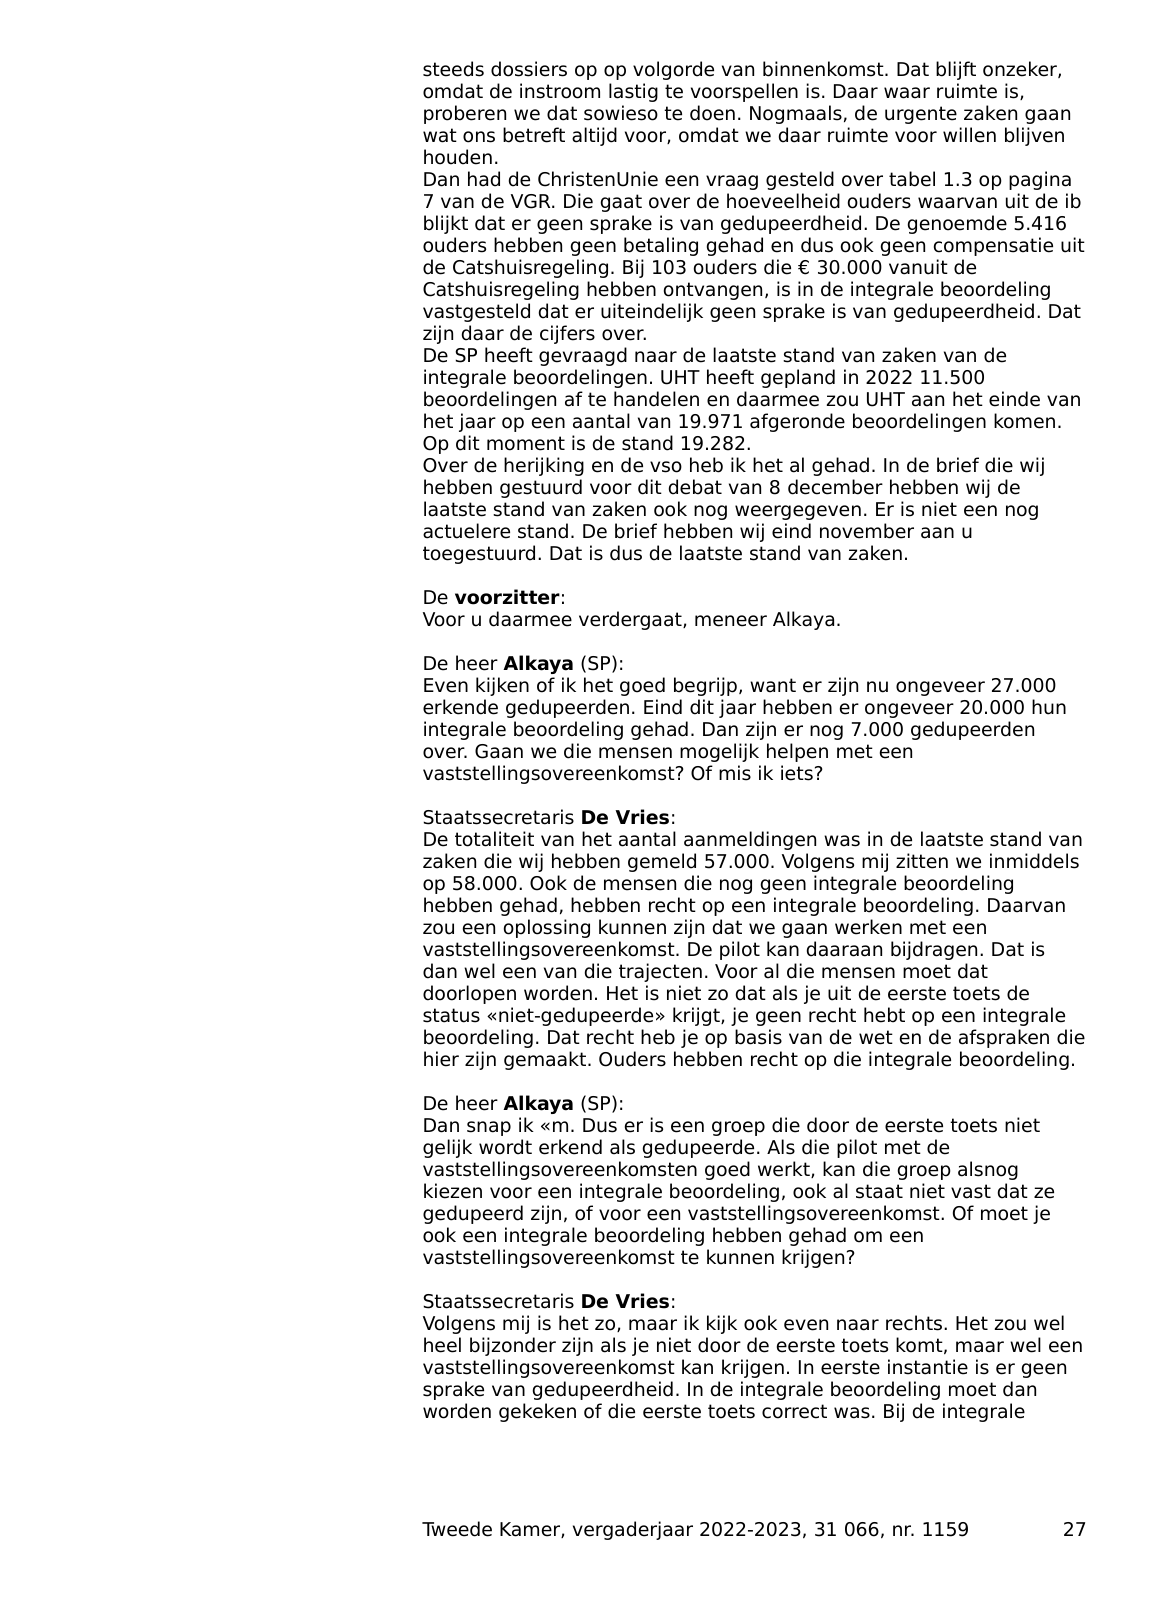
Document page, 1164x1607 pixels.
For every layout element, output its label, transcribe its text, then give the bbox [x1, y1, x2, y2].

text Over de herijking en de vso heb ik het al gehad. In de brief die wij hebben gestuurd voor dit debat van 8 december hebben wij de laatste stand van zaken ook nog weergegeven. Er is niet een nog actuelere stand. De brief hebben wij eind november aan u toegestuurd. Dat is dus de laatste stand van zaken. [422, 455, 1087, 564]
text Dan had de ChristenUnie een vraag gesteld over tabel 1.3 op pagina 7 van de VGR. Die gaat over de hoeveelheid ouders waarvan uit de ib blijkt dat er geen sprake is van gedupeerdheid. De genoemde 5.416 ouders hebben geen betaling gehad en dus ook geen compensatie uit de Catshuisregeling. Bij 103 ouders die € 30.000 vanuit de Catshuisregeling hebben ontvangen, is in de integrale beoordeling vastgesteld dat er uiteindelijk geen sprake is van gedupeerdheid. Dat zijn daar de cijfers over. [422, 169, 1087, 345]
text Staatssecretaris De Vries: [422, 1291, 1087, 1313]
text Voor u daarmee verdergaat, meneer Alkaya. [422, 609, 1087, 631]
text De voorzitter: [422, 587, 1087, 609]
text Volgens mij is het zo, maar ik kijk ook even naar rechts. Het zou wel heel bijzonder zijn als je niet door de eerste toets komt, maar wel een vaststellingsovereenkomst kan krijgen. In eerste instantie is er geen sprake van gedupeerdheid. In de integrale beoordeling moet dan worden gekeken of die eerste toets correct was. Bij de integrale [422, 1313, 1087, 1423]
text steeds dossiers op op volgorde van binnenkomst. Dat blijft onzeker, omdat de instroom lastig te voorspellen is. Daar waar ruimte is, proberen we dat sowieso te doen. Nogmaals, de urgente zaken gaan wat ons betreft altijd voor, omdat we daar ruimte voor willen blijven houden. [422, 59, 1087, 169]
text De totaliteit van het aantal aanmeldingen was in de laatste stand van zaken die wij hebben gemeld 57.000. Volgens mij zitten we inmiddels op 58.000. Ook de mensen die nog geen integrale beoordeling hebben gehad, hebben recht op een integrale beoordeling. Daarvan zou een oplossing kunnen zijn dat we gaan werken met een vaststellingsovereenkomst. De pilot kan daaraan bijdragen. Dat is dan wel een van die trajecten. Voor al die mensen moet dat doorlopen worden. Het is niet zo dat als je uit de eerste toets de status «niet-gedupeerde» krijgt, je geen recht hebt op een integrale beoordeling. Dat recht heb je op basis van de wet en de afspraken die hier zijn gemaakt. Ouders hebben recht op die integrale beoordeling. [422, 829, 1087, 1071]
text Even kijken of ik het goed begrijp, want er zijn nu ongeveer 27.000 erkende gedupeerden. Eind dit jaar hebben er ongeveer 20.000 hun integrale beoordeling gehad. Dan zijn er nog 7.000 gedupeerden over. Gaan we die mensen mogelijk helpen met een vaststellingsovereenkomst? Of mis ik iets? [422, 675, 1087, 785]
text De heer Alkaya (SP): [422, 653, 1087, 675]
text De SP heeft gevraagd naar de laatste stand van zaken van de integrale beoordelingen. UHT heeft gepland in 2022 11.500 beoordelingen af te handelen en daarmee zou UHT aan het einde van het jaar op een aantal van 19.971 afgeronde beoordelingen komen. Op dit moment is de stand 19.282. [422, 345, 1087, 455]
text Staatssecretaris De Vries: [422, 807, 1087, 829]
text De heer Alkaya (SP): [422, 1093, 1087, 1115]
text Dan snap ik «m. Dus er is een groep die door de eerste toets niet gelijk wordt erkend als gedupeerde. Als die pilot met de vaststellingsovereenkomsten goed werkt, kan die groep alsnog kiezen voor een integrale beoordeling, ook al staat niet vast dat ze gedupeerd zijn, of voor een vaststellingsovereenkomst. Of moet je ook een integrale beoordeling hebben gehad om een vaststellingsovereenkomst te kunnen krijgen? [422, 1115, 1087, 1269]
